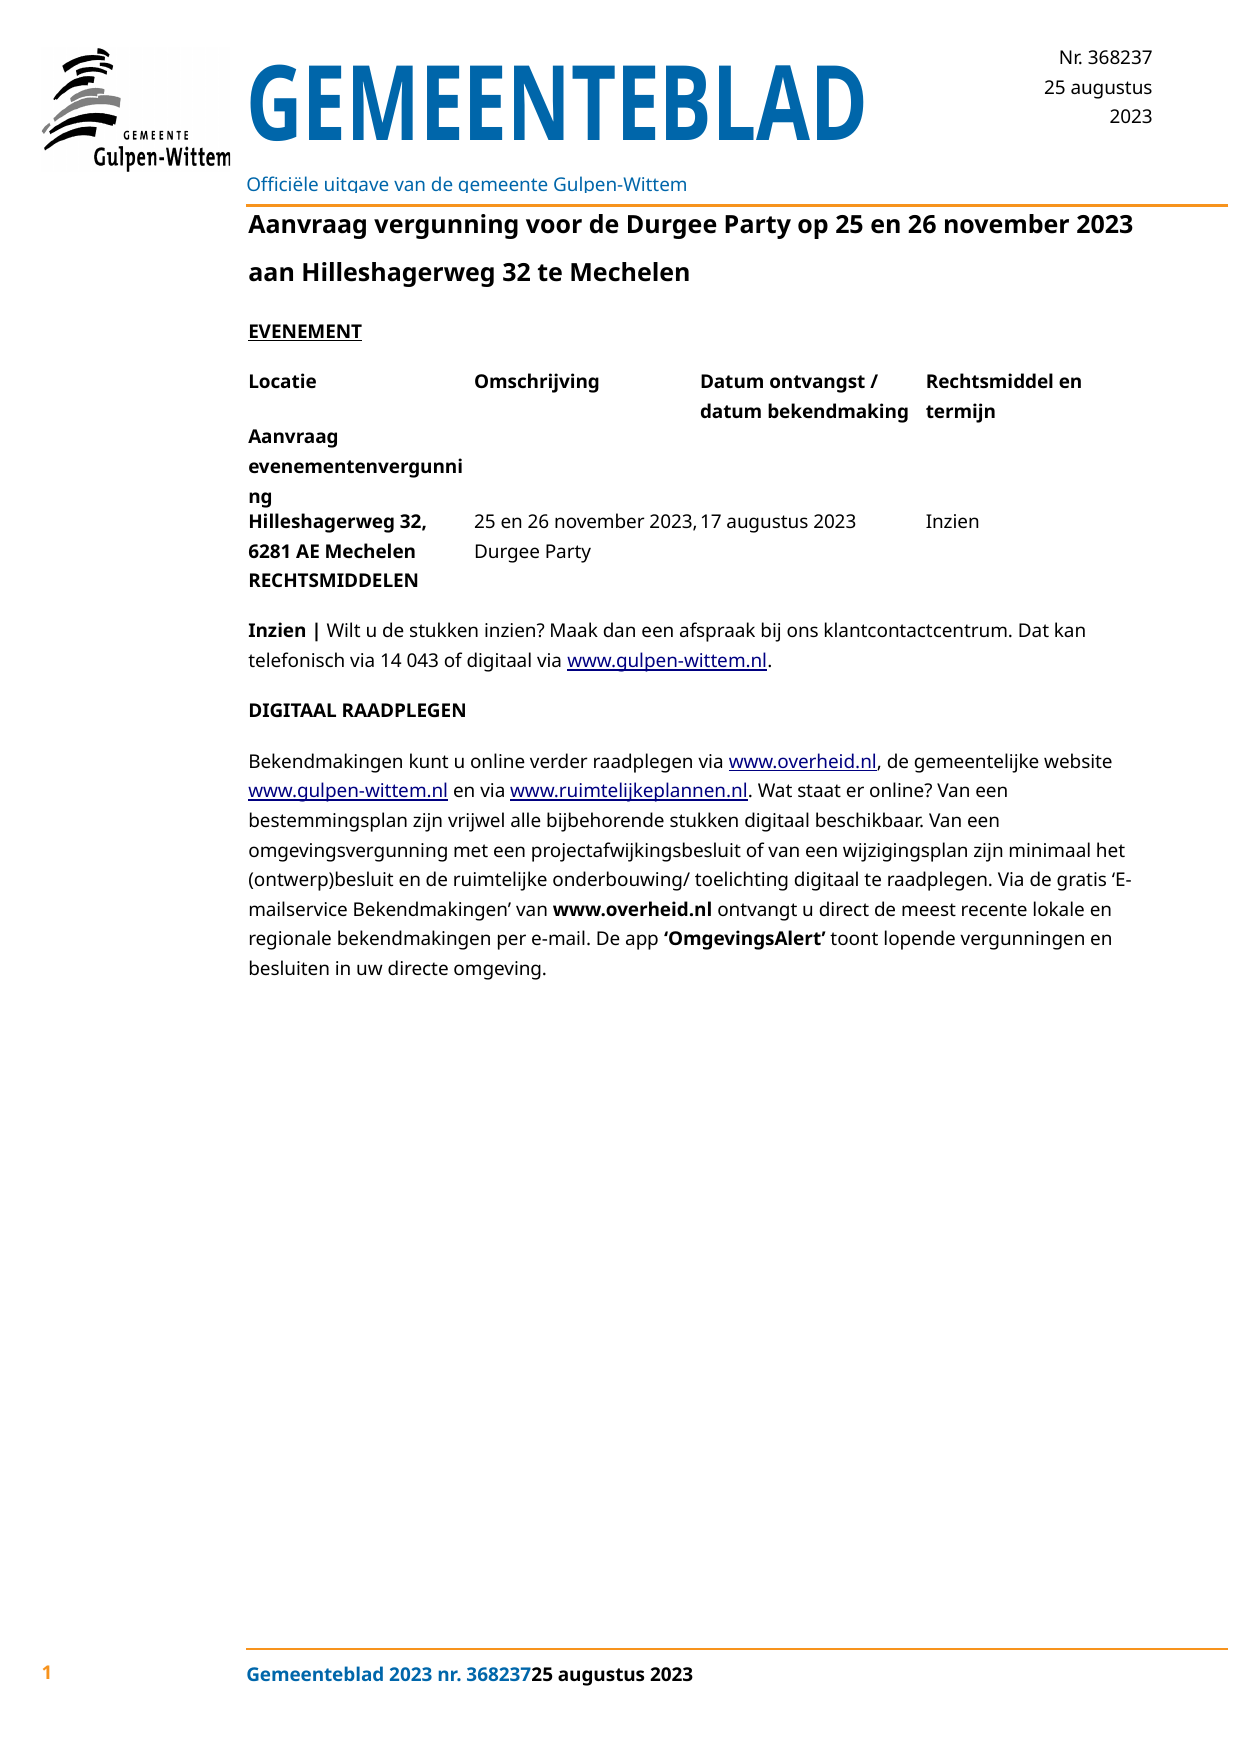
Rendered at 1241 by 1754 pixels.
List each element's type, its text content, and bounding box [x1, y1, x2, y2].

text RECHTSMIDDELEN [248, 567, 1152, 593]
table_header Datum ontvangst / datum bekendmaking [700, 369, 926, 424]
table_cell 25 en 26 november 2023, Durgee Party [474, 509, 700, 564]
text EVENEMENT [248, 318, 1152, 344]
table_header Rechtsmiddel en termijn [926, 369, 1152, 424]
table_cell [700, 424, 926, 509]
text Bekendmakingen kunt u online verder raadplegen via www.overheid.nl, de gemeentelijke website www.gulpen-wittem.nl en via www.ruimtelijkeplannen.nl. Wat staat er online? Van een bestemmingsplan zijn vrijwel alle bijbehorende stukken digitaal beschikbaar. Van een omgevingsvergunning met een projectafwijkingsbesluit of van een wijzigingsplan zijn minimaal het (ontwerp)besluit en de ruimtelijke onderbouwing/ toelichting digitaal te raadplegen. Via de gratis ‘E-mailservice Bekendmakingen’ van www.overheid.nl ontvangt u direct de meest recente lokale en regionale bekendmakingen per e-mail. De app ‘OmgevingsAlert’ toont lopende vergunningen en besluiten in uw directe omgeving. [248, 748, 1152, 981]
text Aanvraag vergunning voor de Durgee Party op 25 en 26 november 2023 aan Hilleshagerweg 32 te Mechelen [248, 207, 1152, 288]
table_cell Inzien [926, 509, 1152, 564]
picture [41, 47, 231, 172]
table_cell Hilleshagerweg 32, 6281 AE Mechelen [248, 509, 474, 564]
table_cell [926, 424, 1152, 509]
text Inzien | Wilt u de stukken inzien? Maak dan een afspraak bij ons klantcontactcentrum. Dat kan telefonisch via 14 043 of digitaal via www.gulpen-wittem.nl. [248, 618, 1152, 673]
table_header Locatie [248, 369, 474, 424]
text DIGITAAL RAADPLEGEN [248, 698, 1152, 723]
table_cell Aanvraag evenementenvergunning [248, 424, 474, 509]
table_cell 17 augustus 2023 [700, 509, 926, 564]
table_header Omschrijving [474, 369, 700, 424]
table_cell [474, 424, 700, 509]
